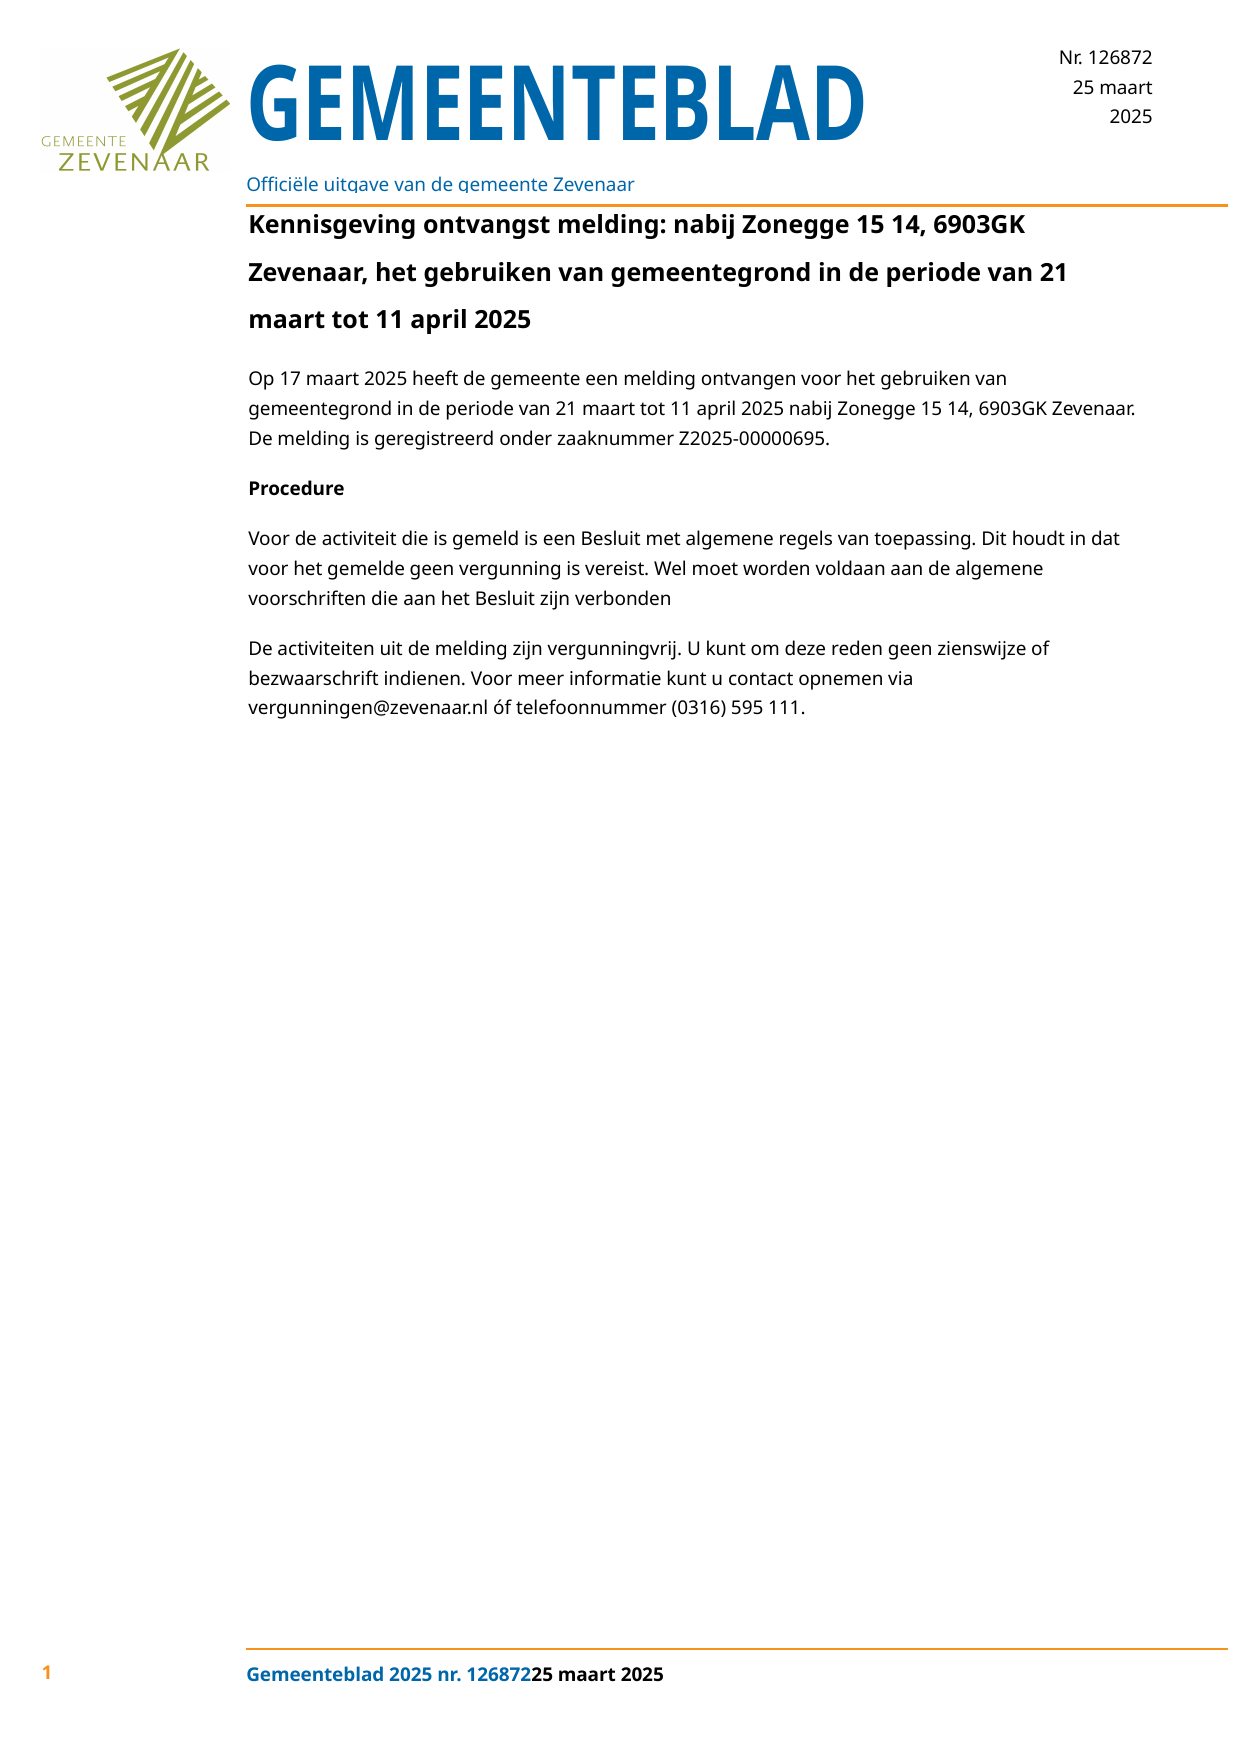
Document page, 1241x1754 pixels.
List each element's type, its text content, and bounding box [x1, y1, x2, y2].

text Kennisgeving ontvangst melding: nabij Zonegge 15 14, 6903GK Zevenaar, het gebruiken van gemeentegrond in de periode van 21 maart tot 11 april 2025 [248, 207, 1152, 336]
text Voor de activiteit die is gemeld is een Besluit met algemene regels van toepassing. Dit houdt in dat voor het gemelde geen vergunning is vereist. Wel moet worden voldaan aan de algemene voorschriften die aan het Besluit zijn verbonden [248, 526, 1152, 610]
picture [41, 47, 231, 172]
text Procedure [248, 475, 1152, 501]
text Op 17 maart 2025 heeft de gemeente een melding ontvangen voor het gebruiken van gemeentegrond in de periode van 21 maart tot 11 april 2025 nabij Zonegge 15 14, 6903GK Zevenaar. De melding is geregistreerd onder zaaknummer Z2025-00000695. [248, 366, 1152, 450]
text De activiteiten uit de melding zijn vergunningvrij. U kunt om deze reden geen zienswijze of bezwaarschrift indienen. Voor meer informatie kunt u contact opnemen via vergunningen@zevenaar.nl óf telefoonnummer (0316) 595 111. [248, 635, 1152, 720]
